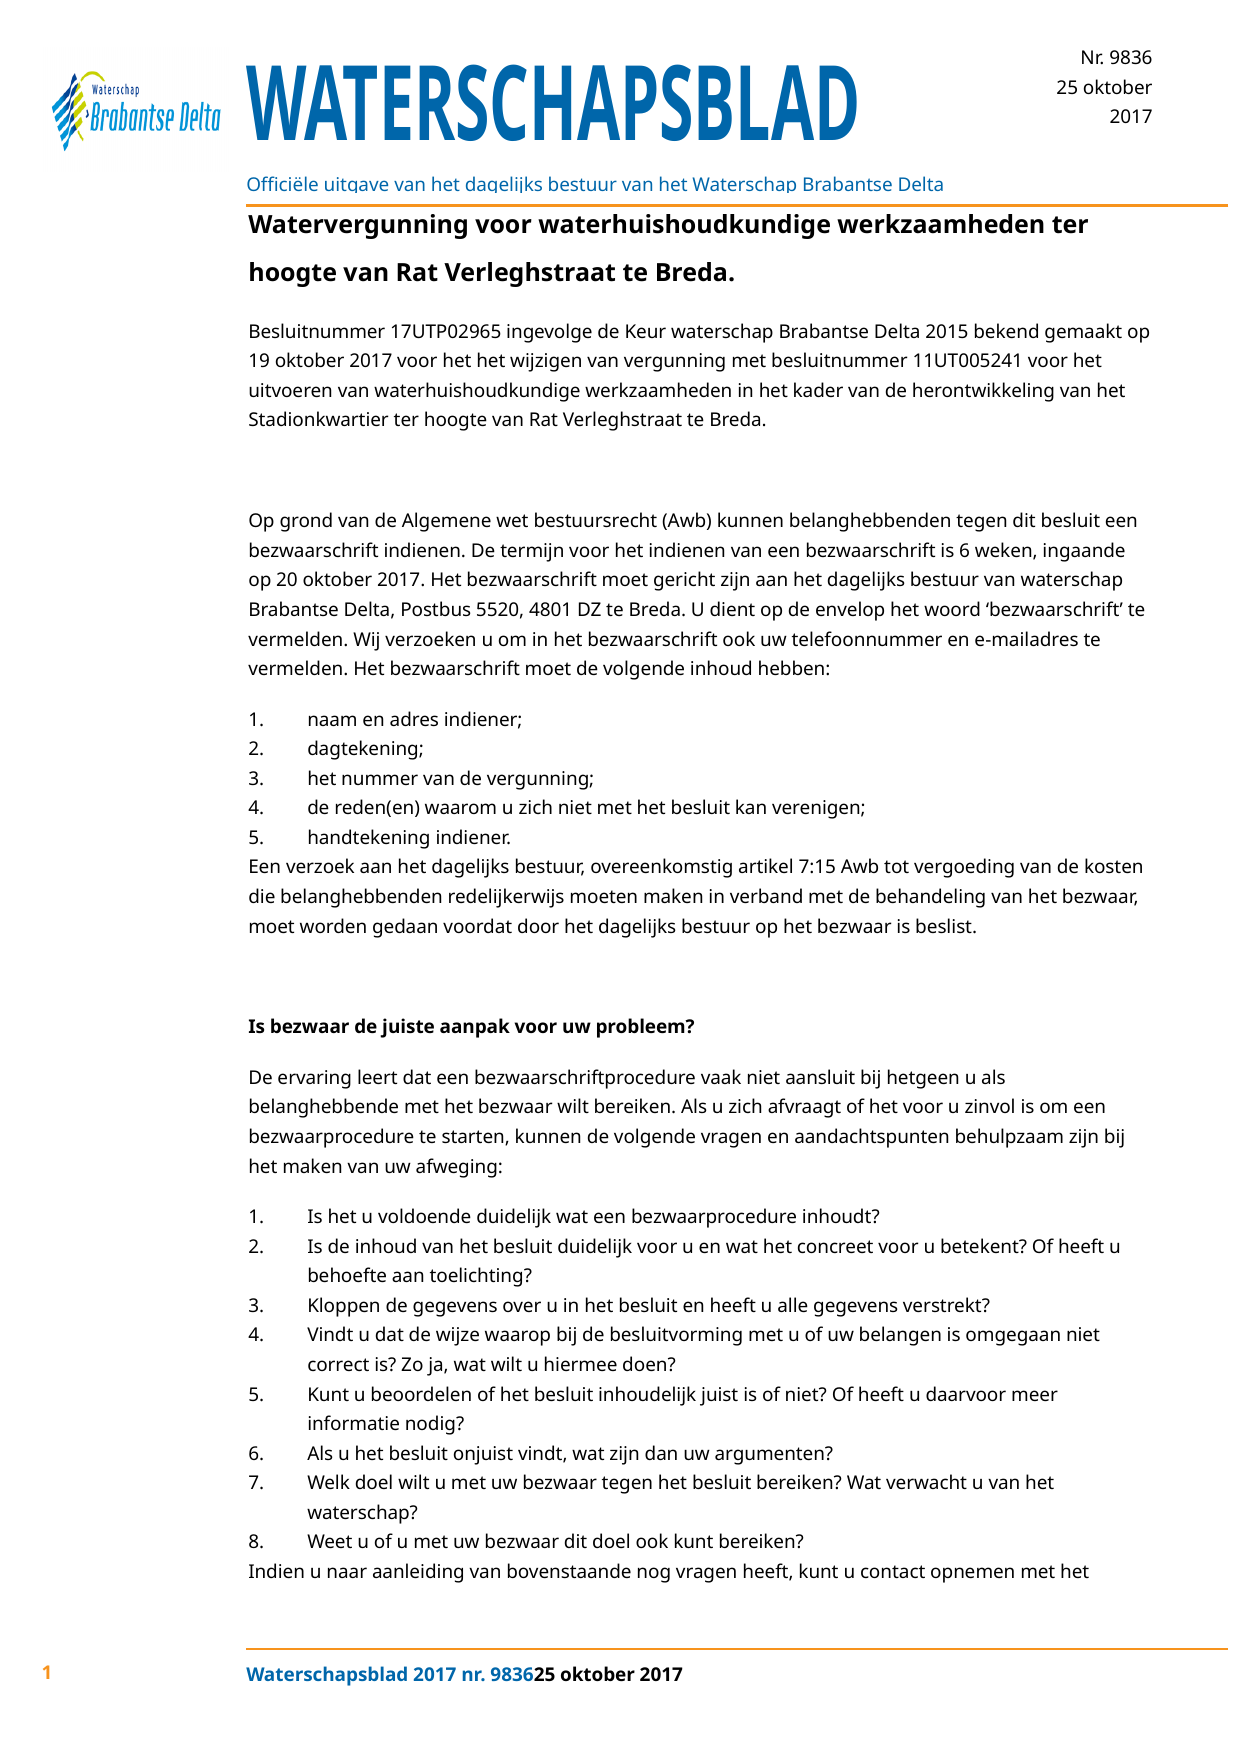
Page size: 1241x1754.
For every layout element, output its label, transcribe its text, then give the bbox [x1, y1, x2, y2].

text Watervergunning voor waterhuishoudkundige werkzaamheden ter hoogte van Rat Verleghstraat te Breda. [248, 207, 1152, 288]
list Is het u voldoende duidelijk wat een bezwaarprocedure inhoudt? [248, 1203, 1152, 1229]
list naam en adres indiener; [248, 706, 1152, 732]
text Een verzoek aan het dagelijks bestuur, overeenkomstig artikel 7:15 Awb tot vergoeding van de kosten die belanghebbenden redelijkerwijs moeten maken in verband met de behandeling van het bezwaar, moet worden gedaan voordat door het dagelijks bestuur op het bezwaar is beslist. [248, 854, 1152, 939]
list Vindt u dat de wijze waarop bij de besluitvorming met u of uw belangen is omgegaan niet correct is? Zo ja, wat wilt u hiermee doen? [248, 1322, 1152, 1377]
list dagtekening; [248, 735, 1152, 761]
list handtekening indiener. [248, 824, 1152, 850]
picture [41, 47, 231, 172]
text Besluitnummer 17UTP02965 ingevolge de Keur waterschap Brabantse Delta 2015 bekend gemaakt op 19 oktober 2017 voor het het wijzigen van vergunning met besluitnummer 11UT005241 voor het uitvoeren van waterhuishoudkundige werkzaamheden in het kader van de herontwikkeling van het Stadionkwartier ter hoogte van Rat Verleghstraat te Breda. [248, 318, 1152, 432]
text Indien u naar aanleiding van bovenstaande nog vragen heeft, kunt u contact opnemen met het [248, 1558, 1152, 1584]
list het nummer van de vergunning; [248, 765, 1152, 791]
list Kunt u beoordelen of het besluit inhoudelijk juist is of niet? Of heeft u daarvoor meer informatie nodig? [248, 1381, 1152, 1436]
list Welk doel wilt u met uw bezwaar tegen het besluit bereiken? Wat verwacht u van het waterschap? [248, 1469, 1152, 1525]
list de reden(en) waarom u zich niet met het besluit kan verenigen; [248, 794, 1152, 820]
list Is de inhoud van het besluit duidelijk voor u en wat het concreet voor u betekent? Of heeft u behoefte aan toelichting? [248, 1233, 1152, 1288]
text Op grond van de Algemene wet bestuursrecht (Awb) kunnen belanghebbenden tegen dit besluit een bezwaarschrift indienen. De termijn voor het indienen van een bezwaarschrift is 6 weken, ingaande op 20 oktober 2017. Het bezwaarschrift moet gericht zijn aan het dagelijks bestuur van waterschap Brabantse Delta, Postbus 5520, 4801 DZ te Breda. U dient op de envelop het woord ‘bezwaarschrift’ te vermelden. Wij verzoeken u om in het bezwaarschrift ook uw telefoonnummer en e‑mailadres te vermelden. Het bezwaarschrift moet de volgende inhoud hebben: [248, 507, 1152, 681]
text De ervaring leert dat een bezwaarschriftprocedure vaak niet aansluit bij hetgeen u als belanghebbende met het bezwaar wilt bereiken. Als u zich afvraagt of het voor u zinvol is om een bezwaarprocedure te starten, kunnen de volgende vragen en aandachtspunten behulpzaam zijn bij het maken van uw afweging: [248, 1064, 1152, 1179]
list Weet u of u met uw bezwaar dit doel ook kunt bereiken? [248, 1529, 1152, 1554]
list Als u het besluit onjuist vindt, wat zijn dan uw argumenten? [248, 1440, 1152, 1466]
list Kloppen de gegevens over u in het besluit en heeft u alle gegevens verstrekt? [248, 1292, 1152, 1318]
text Is bezwaar de juiste aanpak voor uw probleem? [248, 1014, 1152, 1039]
